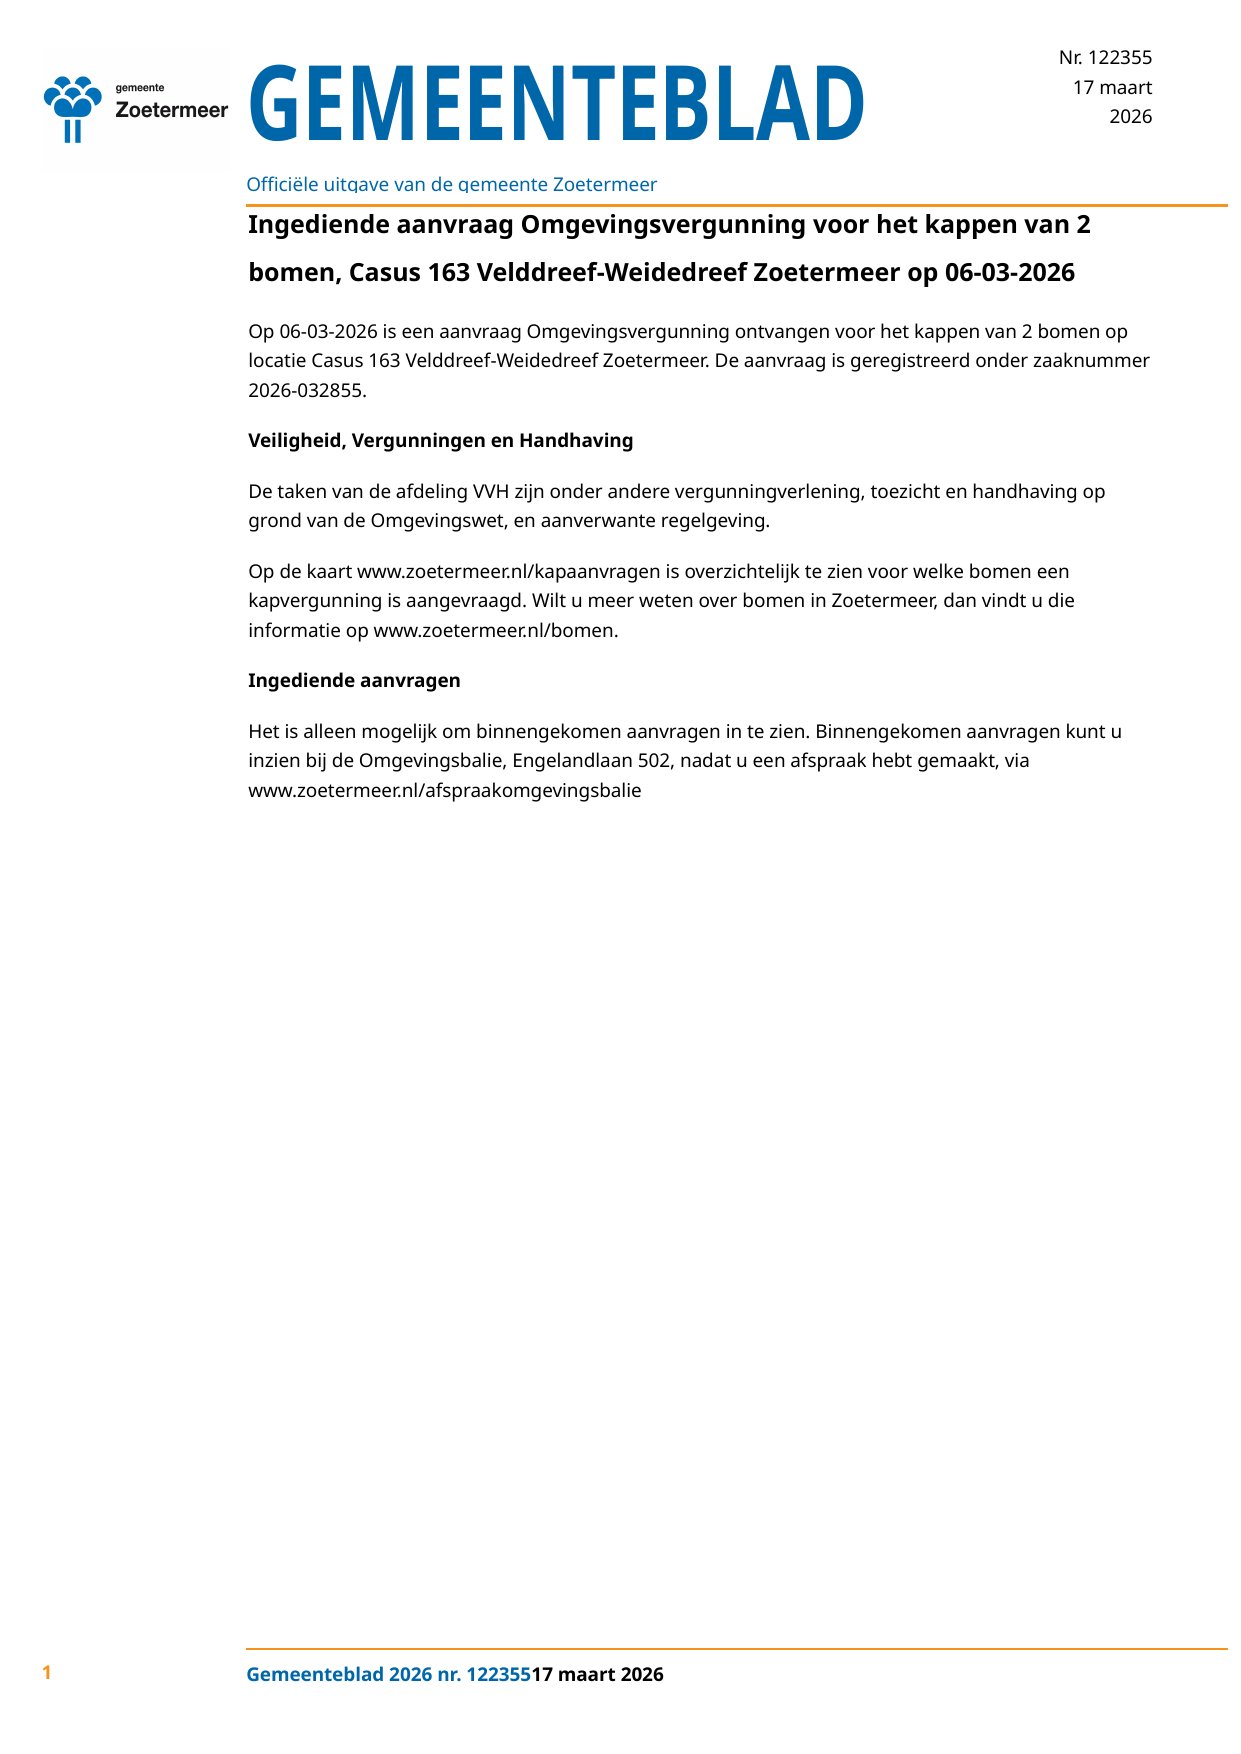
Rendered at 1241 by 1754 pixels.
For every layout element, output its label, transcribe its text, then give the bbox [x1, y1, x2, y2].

text Op 06-03-2026 is een aanvraag Omgevingsvergunning ontvangen voor het kappen van 2 bomen op locatie Casus 163 Velddreef-Weidedreef Zoetermeer. De aanvraag is geregistreerd onder zaaknummer 2026-032855. [248, 318, 1152, 403]
text Het is alleen mogelijk om binnengekomen aanvragen in te zien. Binnengekomen aanvragen kunt u inzien bij de Omgevingsbalie, Engelandlaan 502, nadat u een afspraak hebt gemaakt, via www.zoetermeer.nl/afspraakomgevingsbalie [248, 718, 1152, 803]
picture [41, 47, 231, 172]
text Veiligheid, Vergunningen en Handhaving [248, 427, 1152, 453]
text Ingediende aanvragen [248, 667, 1152, 693]
text Op de kaart www.zoetermeer.nl/kapaanvragen is overzichtelijk te zien voor welke bomen een kapvergunning is aangevraagd. Wilt u meer weten over bomen in Zoetermeer, dan vindt u die informatie op www.zoetermeer.nl/bomen. [248, 558, 1152, 643]
text De taken van de afdeling VVH zijn onder andere vergunningverlening, toezicht en handhaving op grond van de Omgevingswet, en aanverwante regelgeving. [248, 478, 1152, 533]
text Ingediende aanvraag Omgevingsvergunning voor het kappen van 2 bomen, Casus 163 Velddreef-Weidedreef Zoetermeer op 06-03-2026 [248, 207, 1152, 288]
